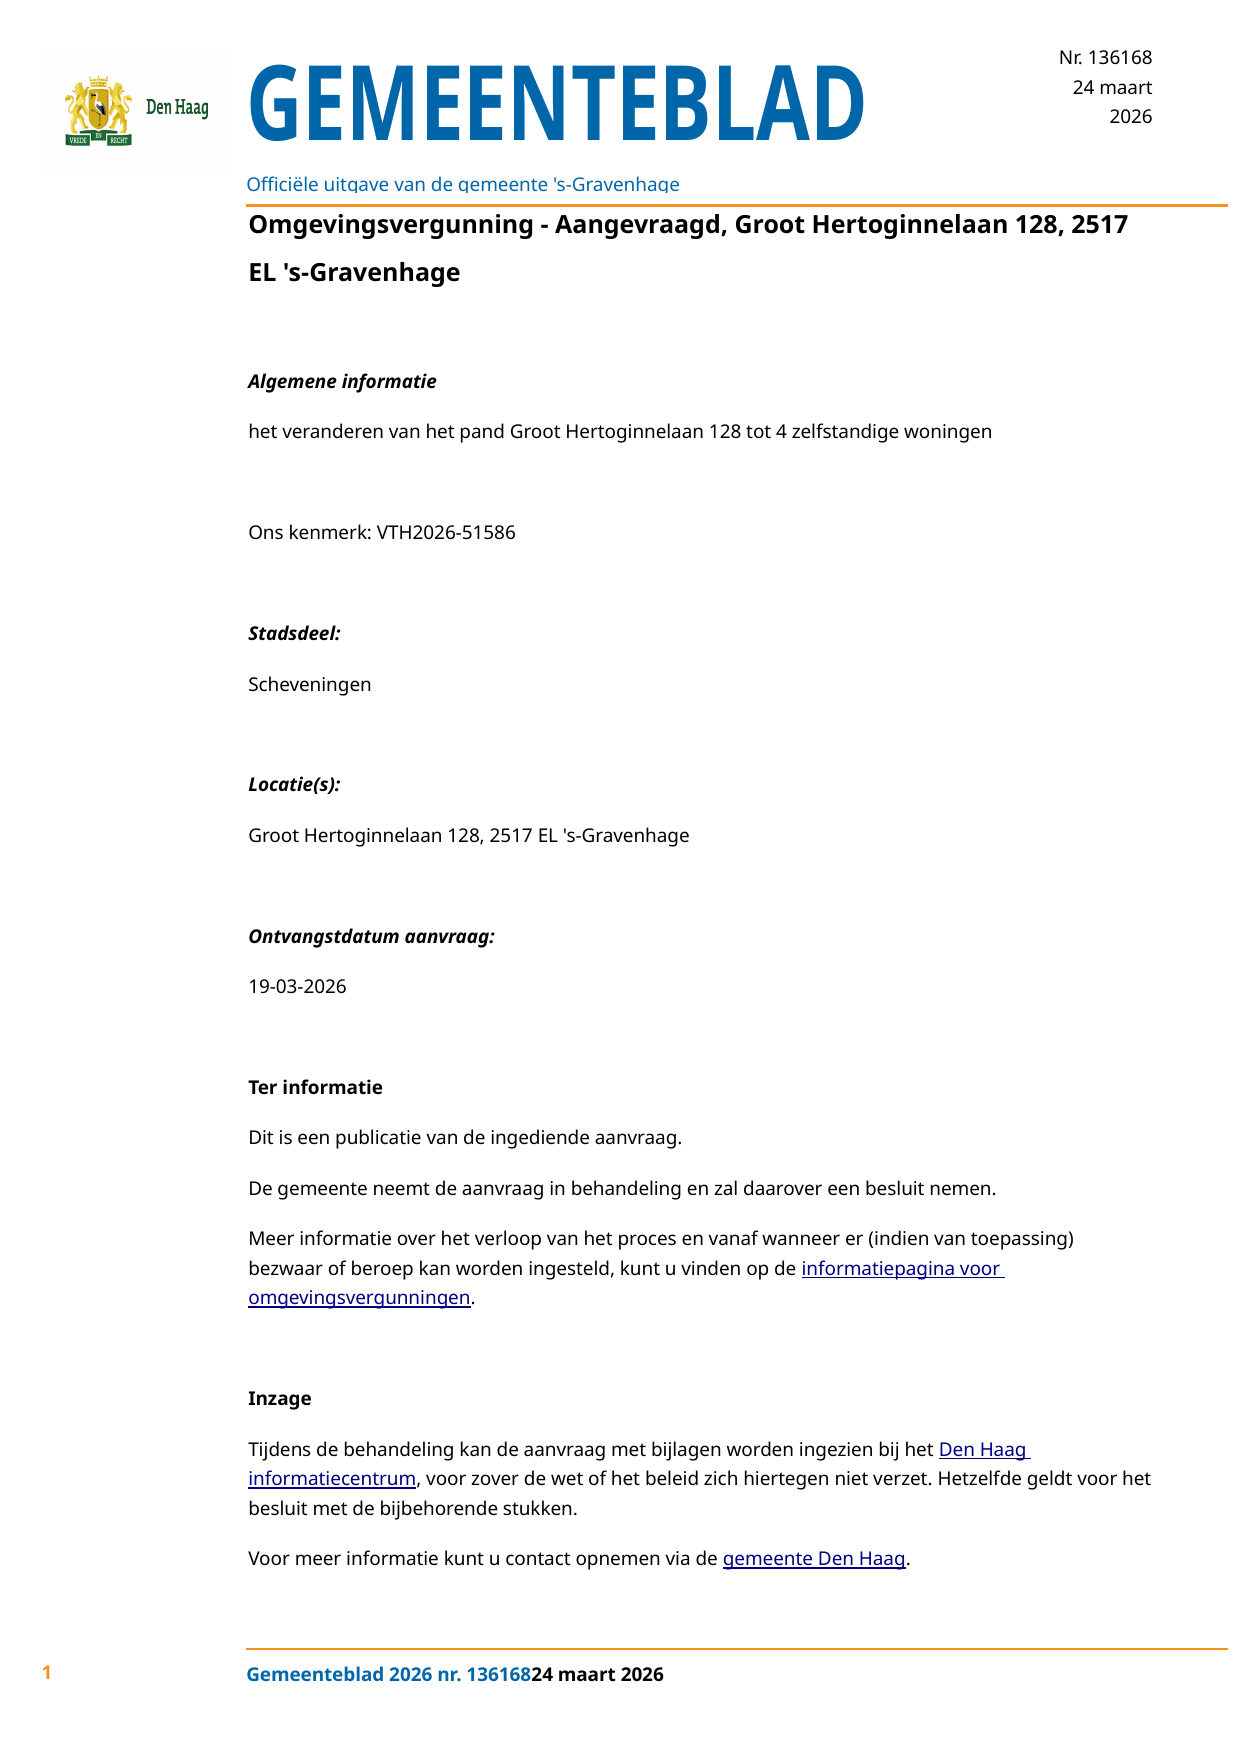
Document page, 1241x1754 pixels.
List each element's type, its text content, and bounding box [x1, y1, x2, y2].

text Ons kenmerk: VTH2026-51586 [248, 519, 1152, 545]
text Inzage [248, 1385, 1152, 1411]
picture [41, 47, 231, 172]
text Dit is een publicatie van de ingediende aanvraag. [248, 1124, 1152, 1150]
text het veranderen van het pand Groot Hertoginnelaan 128 tot 4 zelfstandige woningen [248, 419, 1152, 444]
text Algemene informatie [248, 368, 1152, 394]
text Meer informatie over het verloop van het proces en vanaf wanneer er (indien van toepassing) bezwaar of beroep kan worden ingesteld, kunt u vinden op de informatiepagina voor omgevingsvergunningen. [248, 1225, 1152, 1310]
text Scheveningen [248, 671, 1152, 697]
text Ontvangstdatum aanvraag: [248, 923, 1152, 949]
text Groot Hertoginnelaan 128, 2517 EL 's-Gravenhage [248, 822, 1152, 848]
text Locatie(s): [248, 772, 1152, 797]
text De gemeente neemt de aanvraag in behandeling en zal daarover een besluit nemen. [248, 1175, 1152, 1201]
text Tijdens de behandeling kan de aanvraag met bijlagen worden ingezien bij het Den Haag informatiecentrum, voor zover de wet of het beleid zich hiertegen niet verzet. Hetzelfde geldt voor het besluit met de bijbehorende stukken. [248, 1436, 1152, 1521]
text Stadsdeel: [248, 620, 1152, 646]
text Voor meer informatie kunt u contact opnemen via de gemeente Den Haag. [248, 1545, 1152, 1571]
text Omgevingsvergunning - Aangevraagd, Groot Hertoginnelaan 128, 2517 EL 's-Gravenhage [248, 207, 1152, 288]
text Ter informatie [248, 1074, 1152, 1100]
text 19-03-2026 [248, 973, 1152, 999]
